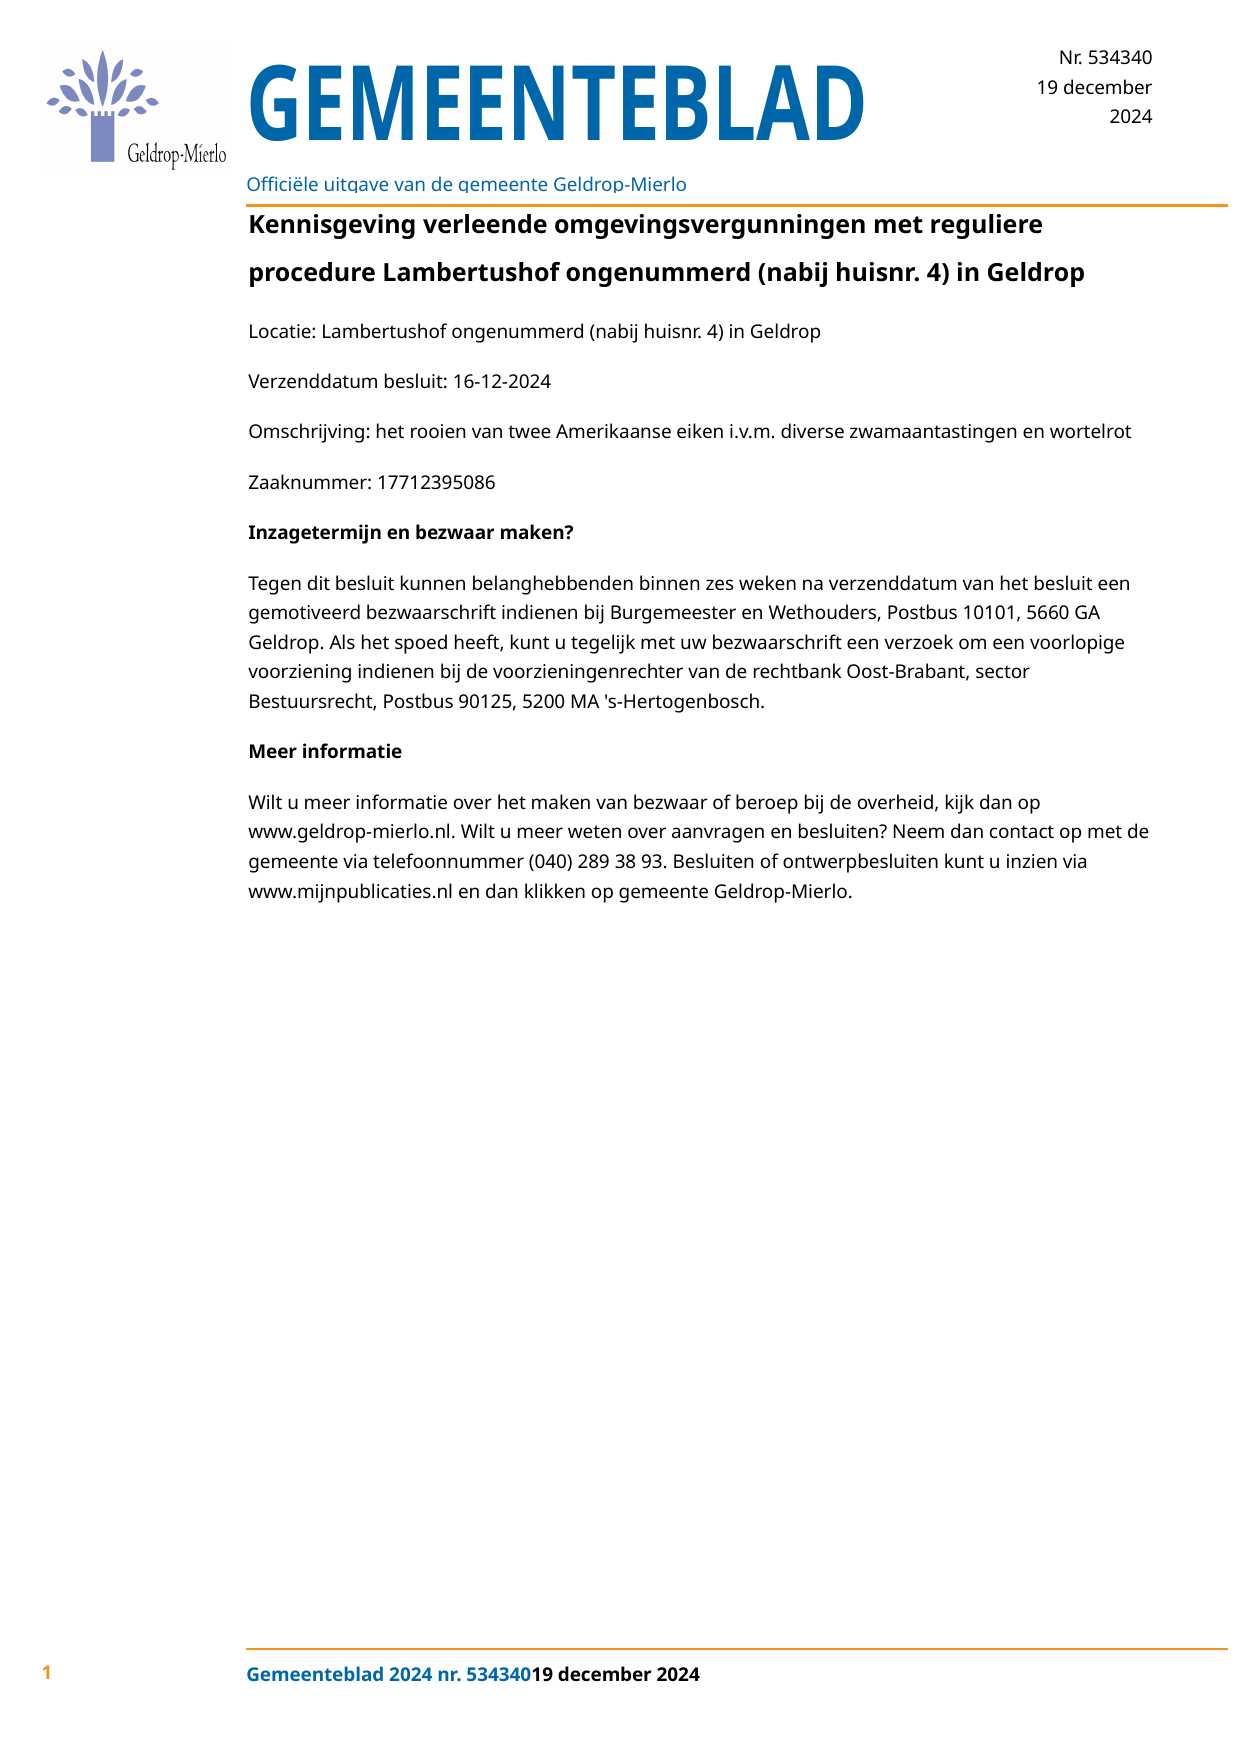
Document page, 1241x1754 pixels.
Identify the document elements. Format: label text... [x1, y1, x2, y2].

text Inzagetermijn en bezwaar maken? [248, 519, 1152, 545]
picture [41, 47, 231, 172]
text Omschrijving: het rooien van twee Amerikaanse eiken i.v.m. diverse zwamaantastingen en wortelrot [248, 419, 1152, 444]
text Wilt u meer informatie over het maken van bezwaar of beroep bij de overheid, kijk dan op www.geldrop-mierlo.nl. Wilt u meer weten over aanvragen en besluiten? Neem dan contact op met de gemeente via telefoonnummer (040) 289 38 93. Besluiten of ontwerpbesluiten kunt u inzien via www.mijnpublicaties.nl en dan klikken op gemeente Geldrop-Mierlo. [248, 789, 1152, 904]
text Locatie: Lambertushof ongenummerd (nabij huisnr. 4) in Geldrop [248, 318, 1152, 344]
text Zaaknummer: 17712395086 [248, 469, 1152, 495]
text Meer informatie [248, 739, 1152, 764]
text Kennisgeving verleende omgevingsvergunningen met reguliere procedure Lambertushof ongenummerd (nabij huisnr. 4) in Geldrop [248, 207, 1152, 288]
text Tegen dit besluit kunnen belanghebbenden binnen zes weken na verzenddatum van het besluit een gemotiveerd bezwaarschrift indienen bij Burgemeester en Wethouders, Postbus 10101, 5660 GA Geldrop. Als het spoed heeft, kunt u tegelijk met uw bezwaarschrift een verzoek om een voorlopige voorziening indienen bij de voorzieningenrechter van de rechtbank Oost-Brabant, sector Bestuursrecht, Postbus 90125, 5200 MA 's-Hertogenbosch. [248, 570, 1152, 714]
text Verzenddatum besluit: 16-12-2024 [248, 368, 1152, 394]
